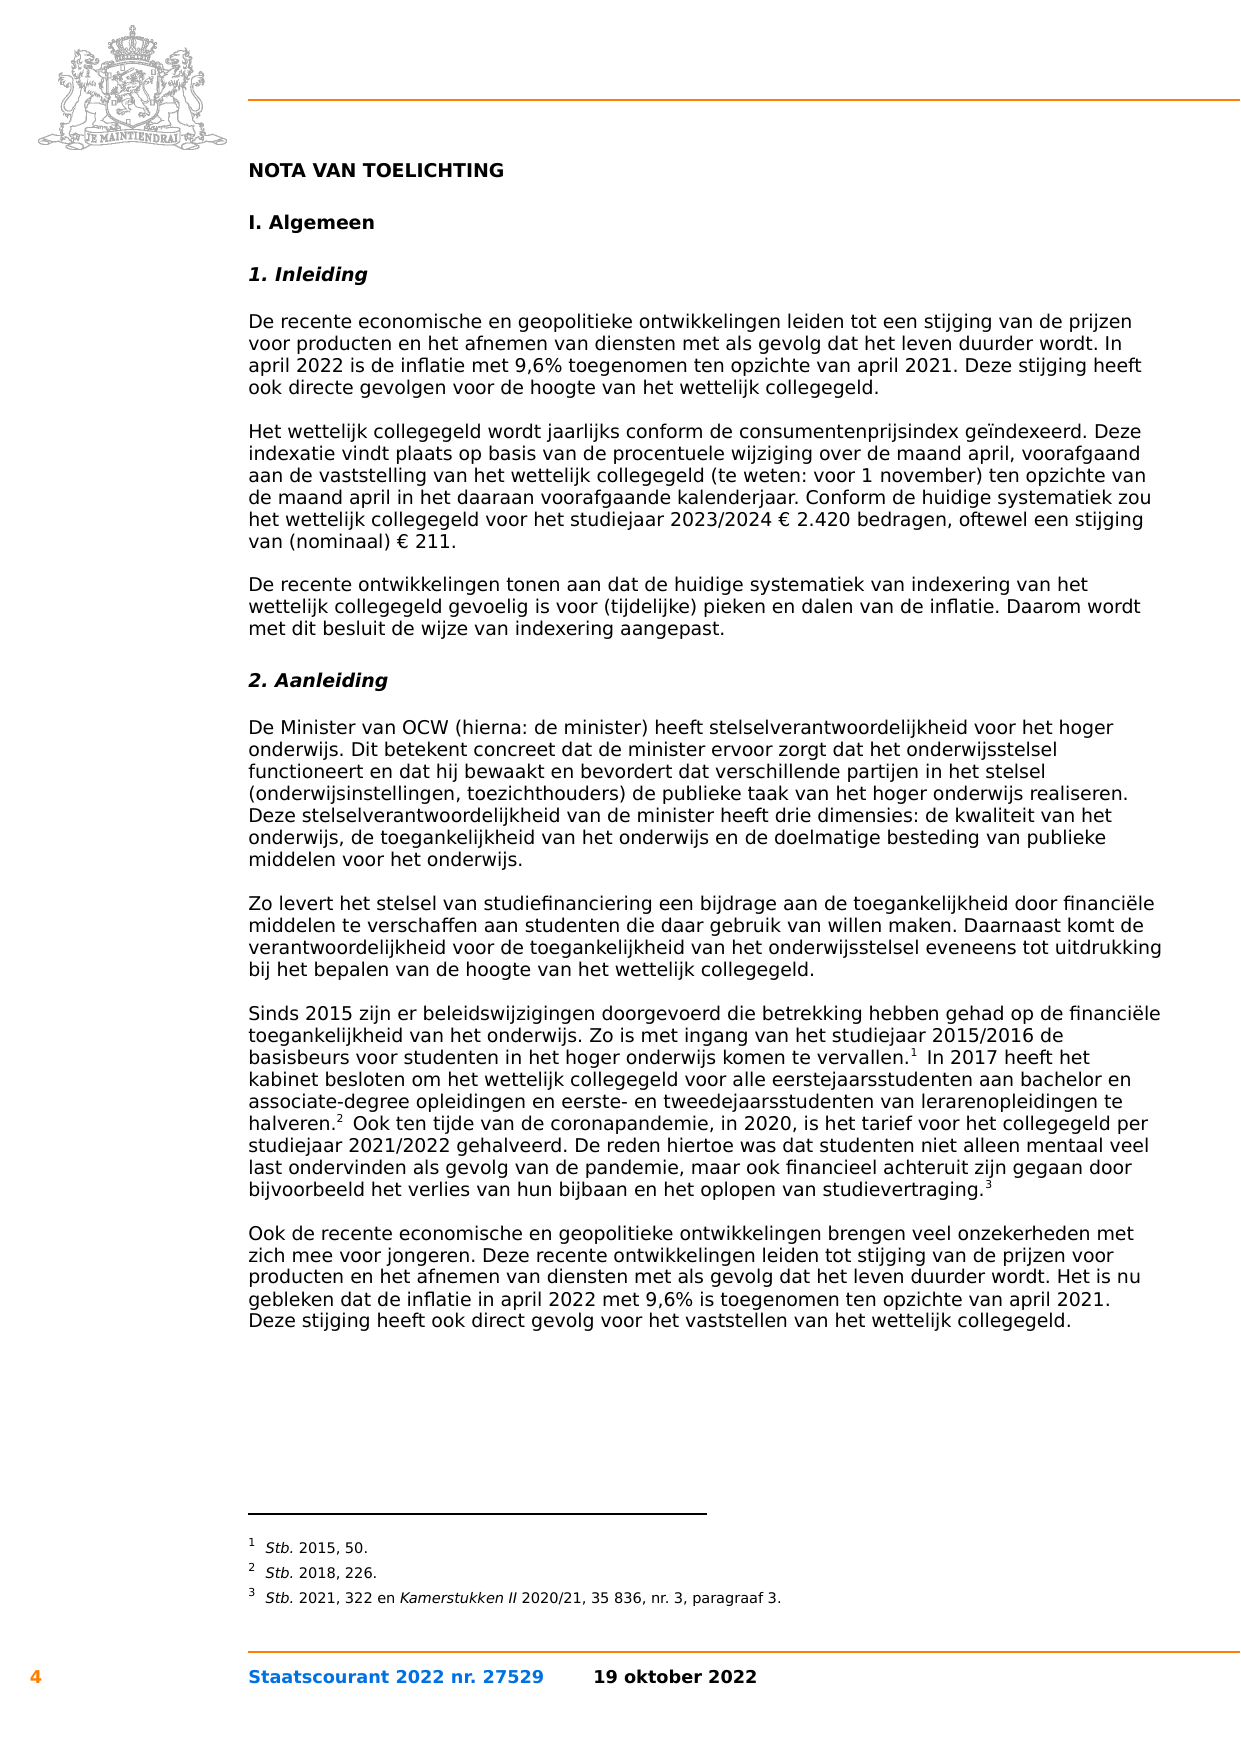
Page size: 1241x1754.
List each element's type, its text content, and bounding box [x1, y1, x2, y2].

text Stb. 2015, 50. [248, 1536, 1163, 1558]
subtitle 1. Inleiding [248, 264, 1163, 286]
picture [38, 25, 227, 150]
text Sinds 2015 zijn er beleidswijzigingen doorgevoerd die betrekking hebben gehad op de financiële toegankelijkheid van het onderwijs. Zo is met ingang van het studiejaar 2015/2016 de basisbeurs voor studenten in het hoger onderwijs komen te vervallen. In 2017 heeft het kabinet besloten om het wettelijk collegegeld voor alle eerstejaarsstudenten aan bachelor en associate-degree opleidingen en eerste- en tweedejaarsstudenten van lerarenopleidingen te halveren. Ook ten tijde van de coronapandemie, in 2020, is het tarief voor het collegegeld per studiejaar 2021/2022 gehalveerd. De reden hiertoe was dat studenten niet alleen mentaal veel last ondervinden als gevolg van de pandemie, maar ook financieel achteruit zijn gegaan door bijvoorbeeld het verlies van hun bijbaan en het oplopen van studievertraging. [248, 1003, 1163, 1201]
subtitle NOTA VAN TOELICHTING [248, 160, 1163, 182]
subtitle 2. Aanleiding [248, 670, 1163, 692]
text Zo levert het stelsel van studiefinanciering een bijdrage aan de toegankelijkheid door financiële middelen te verschaffen aan studenten die daar gebruik van willen maken. Daarnaast komt de verantwoordelijkheid voor de toegankelijkheid van het onderwijsstelsel eveneens tot uitdrukking bij het bepalen van de hoogte van het wettelijk collegegeld. [248, 893, 1163, 981]
subtitle I. Algemeen [248, 212, 1163, 234]
text Stb. 2018, 226. [248, 1561, 1163, 1583]
text Ook de recente economische en geopolitieke ontwikkelingen brengen veel onzekerheden met zich mee voor jongeren. Deze recente ontwikkelingen leiden tot stijging van de prijzen voor producten en het afnemen van diensten met als gevolg dat het leven duurder wordt. Het is nu gebleken dat de inflatie in april 2022 met 9,6% is toegenomen ten opzichte van april 2021. Deze stijging heeft ook direct gevolg voor het vaststellen van het wettelijk collegegeld. [248, 1222, 1163, 1332]
text De Minister van OCW (hierna: de minister) heeft stelselverantwoordelijkheid voor het hoger onderwijs. Dit betekent concreet dat de minister ervoor zorgt dat het onderwijsstelsel functioneert en dat hij bewaakt en bevordert dat verschillende partijen in het stelsel (onderwijsinstellingen, toezichthouders) de publieke taak van het hoger onderwijs realiseren. Deze stelselverantwoordelijkheid van de minister heeft drie dimensies: de kwaliteit van het onderwijs, de toegankelijkheid van het onderwijs en de doelmatige besteding van publieke middelen voor het onderwijs. [248, 717, 1163, 871]
text Stb. 2021, 322 en Kamerstukken II 2020/21, 35 836, nr. 3, paragraaf 3. [248, 1586, 1163, 1608]
text Het wettelijk collegegeld wordt jaarlijks conform de consumentenprijsindex geïndexeerd. Deze indexatie vindt plaats op basis van de procentuele wijziging over de maand april, voorafgaand aan de vaststelling van het wettelijk collegegeld (te weten: voor 1 november) ten opzichte van de maand april in het daaraan voorafgaande kalenderjaar. Conform de huidige systematiek zou het wettelijk collegegeld voor het studiejaar 2023/2024 € 2.420 bedragen, oftewel een stijging van (nominaal) € 211. [248, 421, 1163, 552]
text De recente economische en geopolitieke ontwikkelingen leiden tot een stijging van de prijzen voor producten en het afnemen van diensten met als gevolg dat het leven duurder wordt. In april 2022 is de inflatie met 9,6% toegenomen ten opzichte van april 2021. Deze stijging heeft ook directe gevolgen voor de hoogte van het wettelijk collegegeld. [248, 311, 1163, 399]
text De recente ontwikkelingen tonen aan dat de huidige systematiek van indexering van het wettelijk collegegeld gevoelig is voor (tijdelijke) pieken en dalen van de inflatie. Daarom wordt met dit besluit de wijze van indexering aangepast. [248, 574, 1163, 640]
